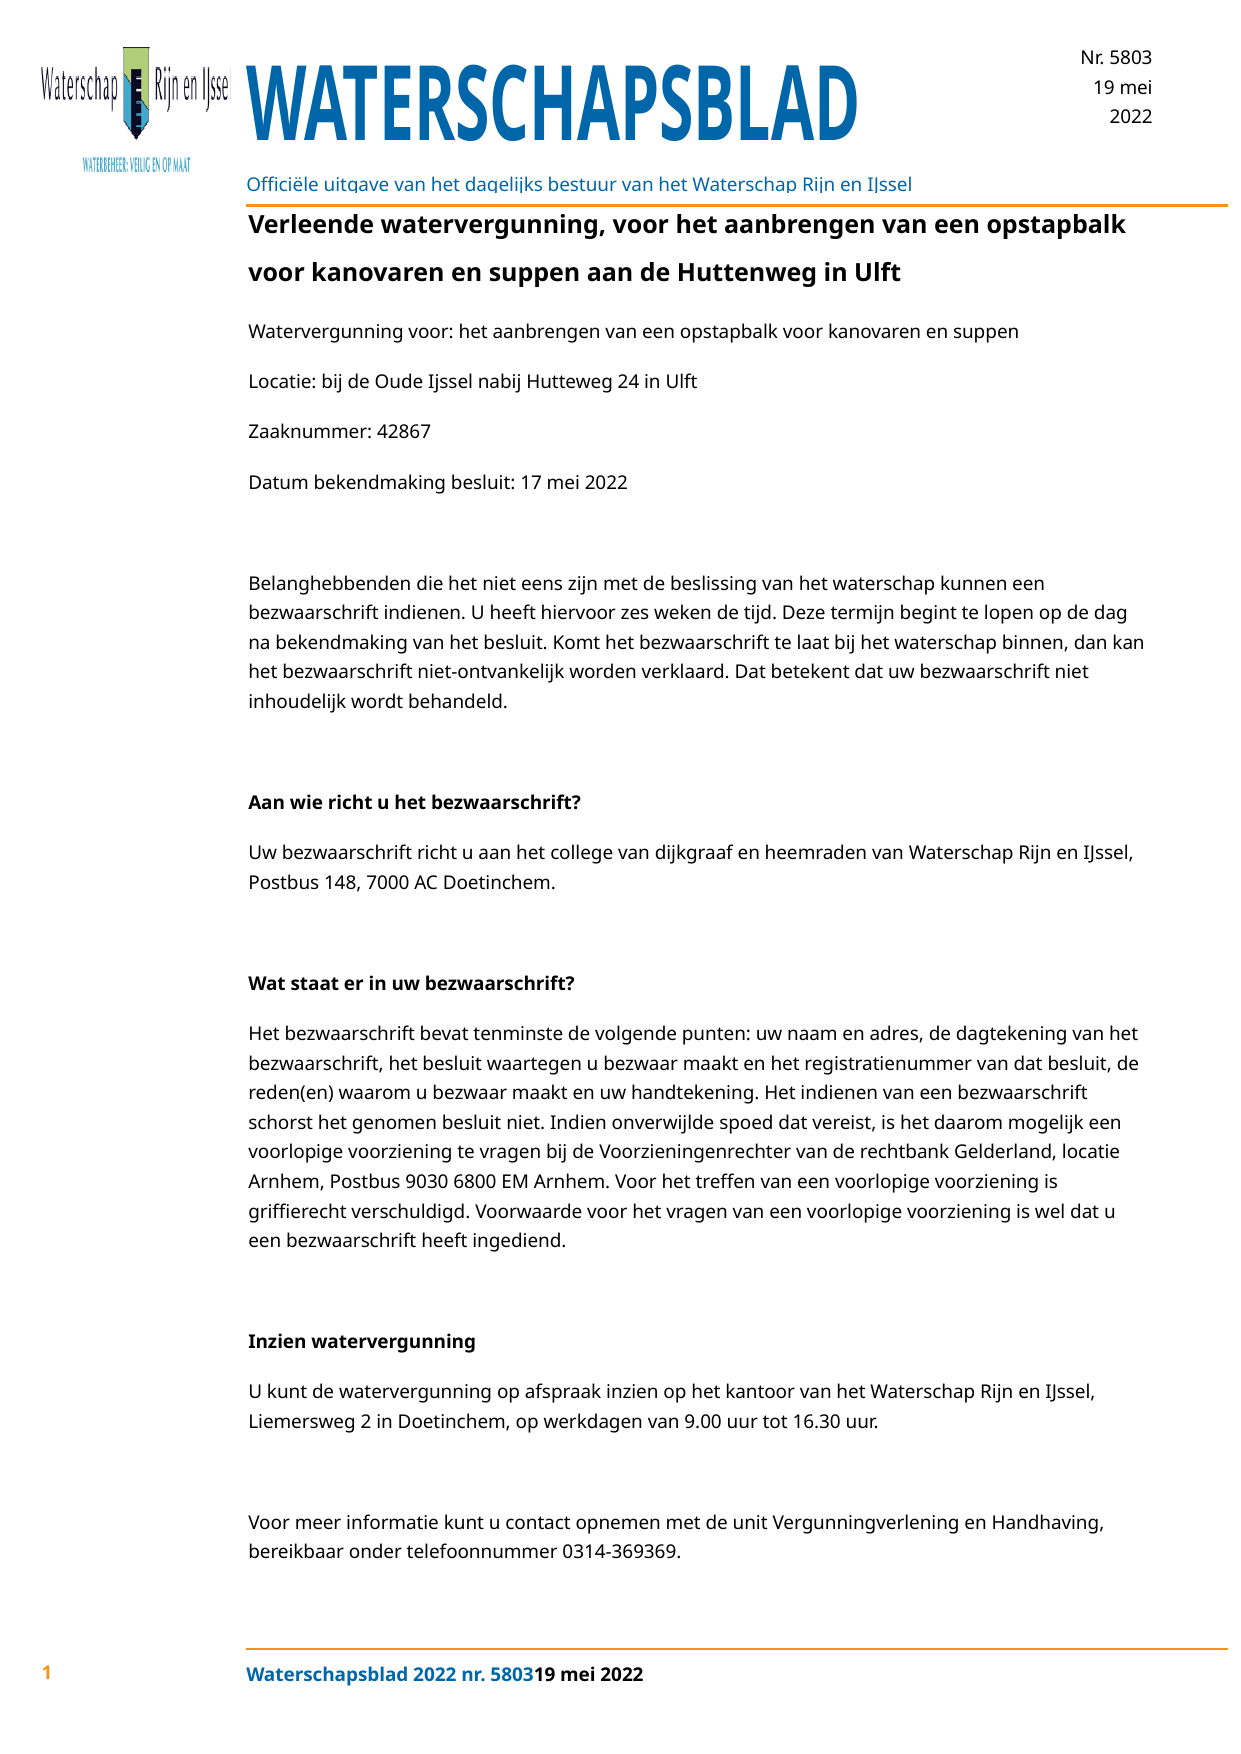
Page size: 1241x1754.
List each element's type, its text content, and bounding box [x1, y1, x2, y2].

text Datum bekendmaking besluit: 17 mei 2022 [248, 469, 1152, 495]
text Het bezwaarschrift bevat tenminste de volgende punten: uw naam en adres, de dagtekening van het bezwaarschrift, het besluit waartegen u bezwaar maakt en het registratienummer van dat besluit, de reden(en) waarom u bezwaar maakt en uw handtekening. Het indienen van een bezwaarschrift schorst het genomen besluit niet. Indien onverwijlde spoed dat vereist, is het daarom mogelijk een voorlopige voorziening te vragen bij de Voorzieningenrechter van de rechtbank Gelderland, locatie Arnhem, Postbus 9030 6800 EM Arnhem. Voor het treffen van een voorlopige voorziening is griffierecht verschuldigd. Voorwaarde voor het vragen van een voorlopige voorziening is wel dat u een bezwaarschrift heeft ingediend. [248, 1020, 1152, 1253]
text Watervergunning voor: het aanbrengen van een opstapbalk voor kanovaren en suppen [248, 318, 1152, 344]
text Zaaknummer: 42867 [248, 419, 1152, 444]
picture [41, 47, 231, 172]
text U kunt de watervergunning op afspraak inzien op het kantoor van het Waterschap Rijn en IJssel, Liemersweg 2 in Doetinchem, op werkdagen van 9.00 uur tot 16.30 uur. [248, 1379, 1152, 1434]
text Inzien watervergunning [248, 1328, 1152, 1354]
text Voor meer informatie kunt u contact opnemen met de unit Vergunningverlening en Handhaving, bereikbaar onder telefoonnummer 0314-369369. [248, 1509, 1152, 1564]
text Verleende watervergunning, voor het aanbrengen van een opstapbalk voor kanovaren en suppen aan de Huttenweg in Ulft [248, 207, 1152, 288]
text Locatie: bij de Oude Ijssel nabij Hutteweg 24 in Ulft [248, 368, 1152, 394]
text Wat staat er in uw bezwaarschrift? [248, 970, 1152, 996]
text Belanghebbenden die het niet eens zijn met de beslissing van het waterschap kunnen een bezwaarschrift indienen. U heeft hiervoor zes weken de tijd. Deze termijn begint te lopen op de dag na bekendmaking van het besluit. Komt het bezwaarschrift te laat bij het waterschap binnen, dan kan het bezwaarschrift niet-ontvankelijk worden verklaard. Dat betekent dat uw bezwaarschrift niet inhoudelijk wordt behandeld. [248, 570, 1152, 714]
text Aan wie richt u het bezwaarschrift? [248, 789, 1152, 815]
text Uw bezwaarschrift richt u aan het college van dijkgraaf en heemraden van Waterschap Rijn en IJssel, Postbus 148, 7000 AC Doetinchem. [248, 839, 1152, 895]
